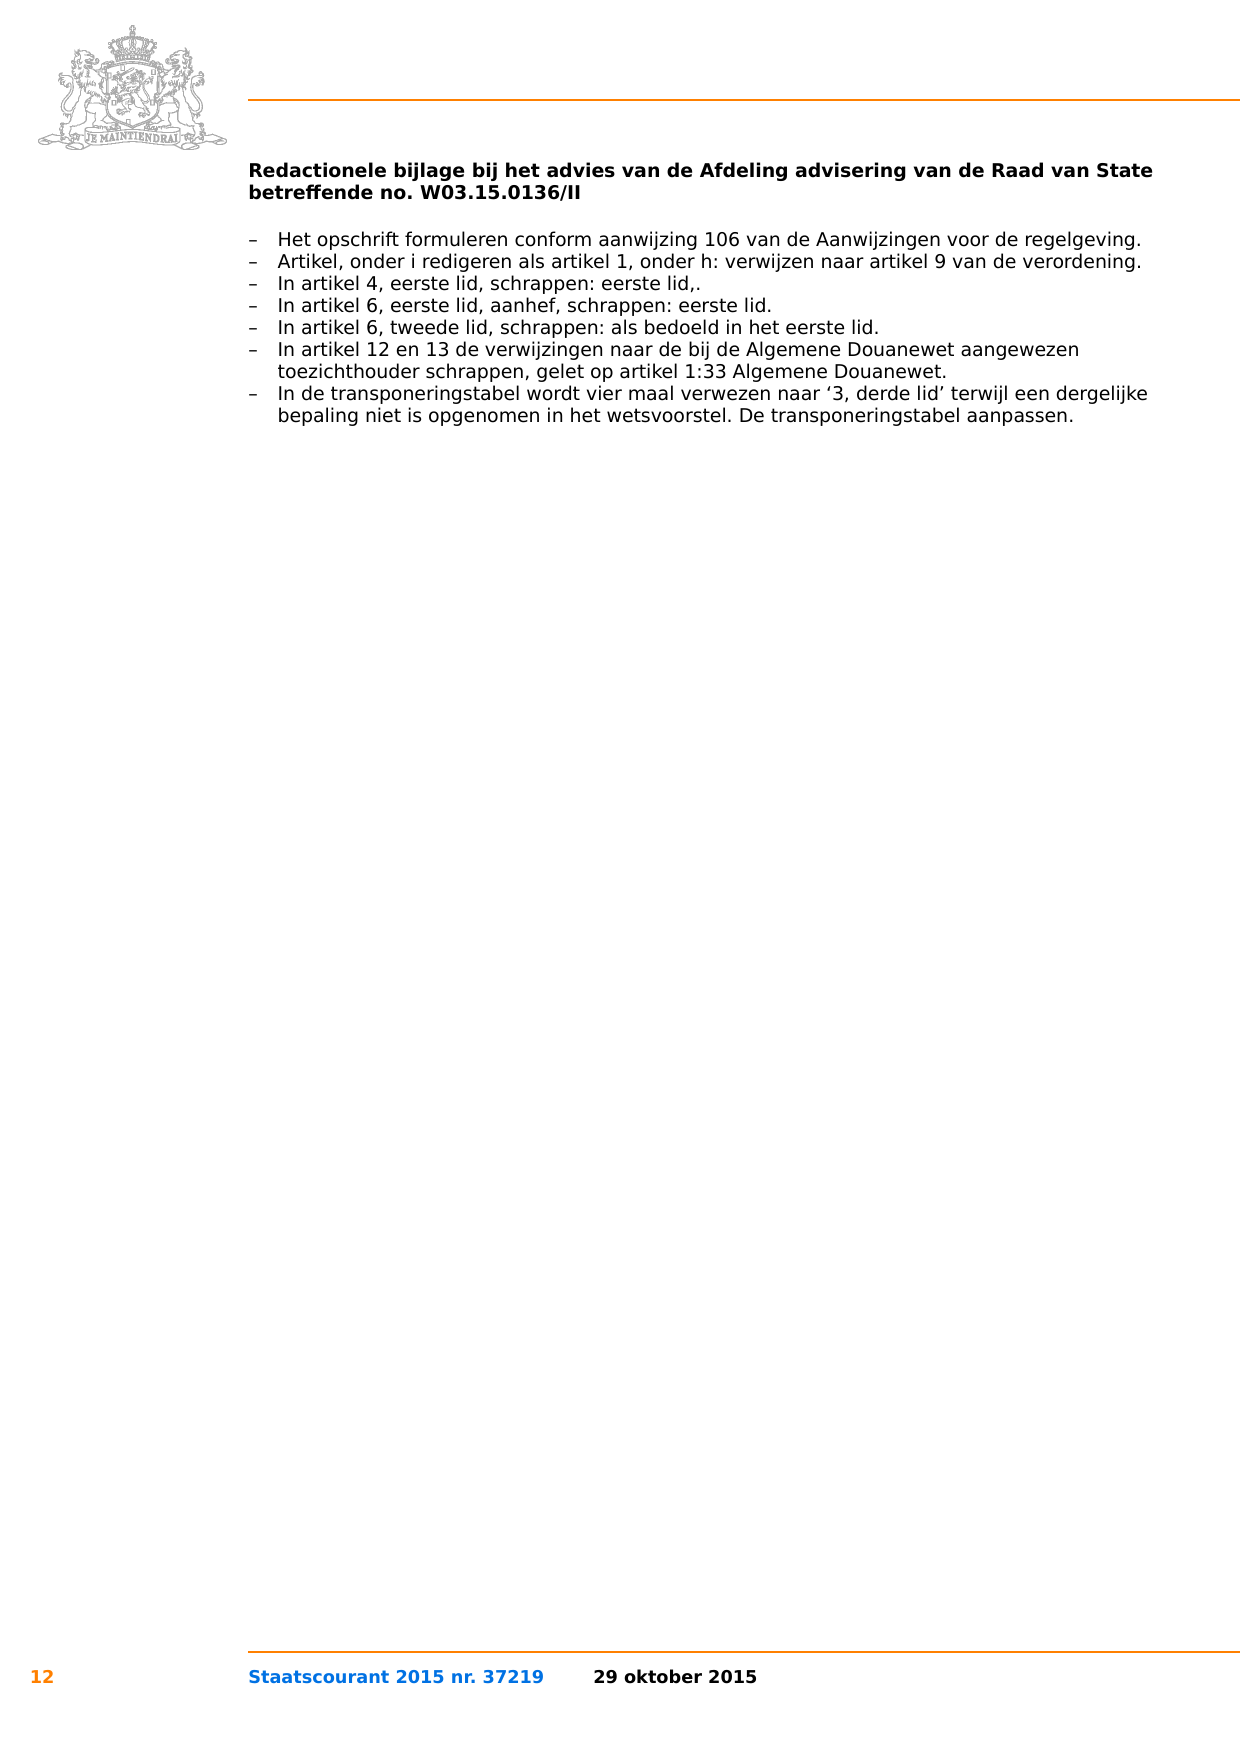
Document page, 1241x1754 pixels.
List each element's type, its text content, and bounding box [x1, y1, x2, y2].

text – In artikel 6, eerste lid, aanhef, schrappen: eerste lid. [248, 295, 1163, 317]
text – Artikel, onder i redigeren als artikel 1, onder h: verwijzen naar artikel 9 van de verordening. [248, 251, 1163, 273]
picture [38, 25, 227, 150]
text – In de transponeringstabel wordt vier maal verwezen naar ‘3, derde lid’ terwijl een dergelijke bepaling niet is opgenomen in het wetsvoorstel. De transponeringstabel aanpassen. [248, 383, 1163, 427]
subtitle Redactionele bijlage bij het advies van de Afdeling advisering van de Raad van State betreffende no. W03.15.0136/II [248, 160, 1163, 204]
text – Het opschrift formuleren conform aanwijzing 106 van de Aanwijzingen voor de regelgeving. [248, 229, 1163, 251]
text – In artikel 12 en 13 de verwijzingen naar de bij de Algemene Douanewet aangewezen toezichthouder schrappen, gelet op artikel 1:33 Algemene Douanewet. [248, 339, 1163, 383]
text – In artikel 4, eerste lid, schrappen: eerste lid,. [248, 273, 1163, 295]
text – In artikel 6, tweede lid, schrappen: als bedoeld in het eerste lid. [248, 317, 1163, 339]
